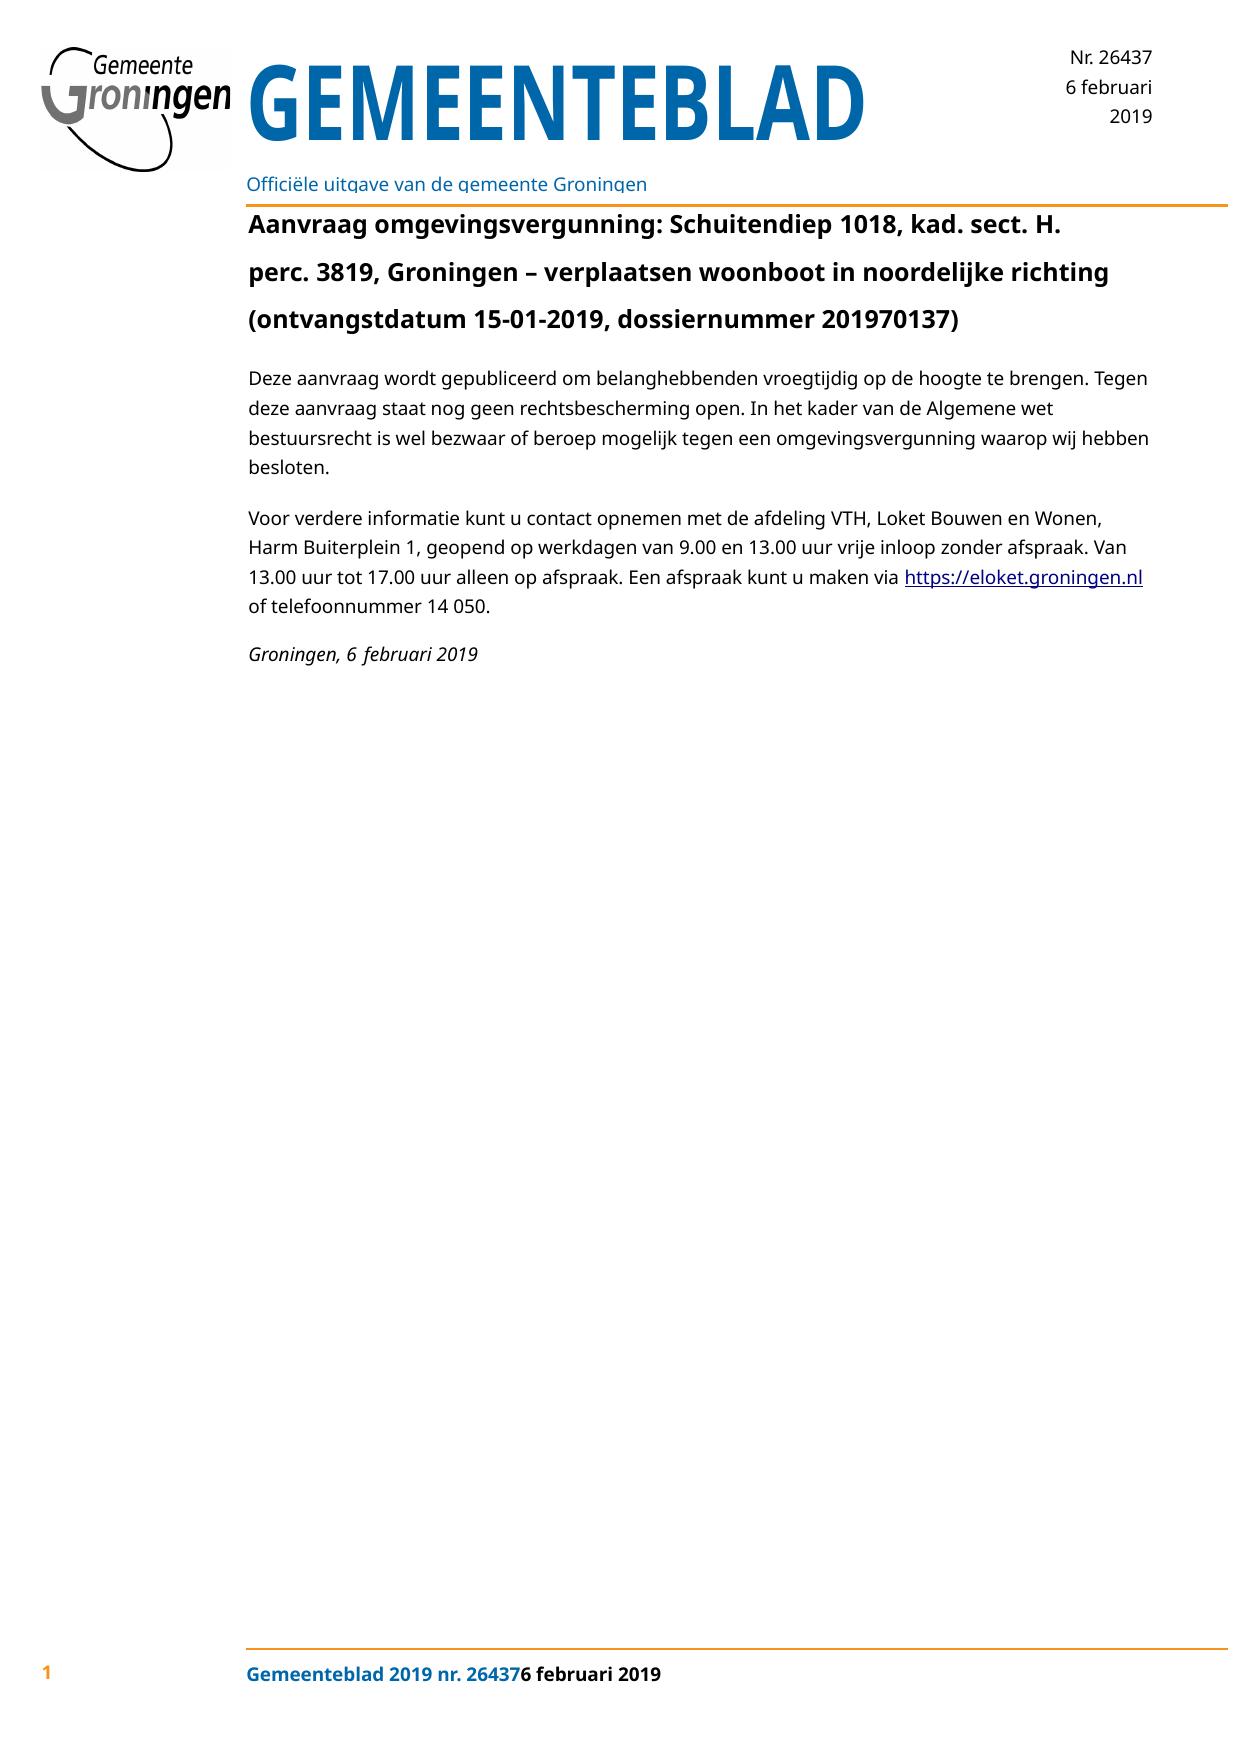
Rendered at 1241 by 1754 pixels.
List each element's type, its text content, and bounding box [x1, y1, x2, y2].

text Deze aanvraag wordt gepubliceerd om belanghebbenden vroegtijdig op de hoogte te brengen. Tegen deze aanvraag staat nog geen rechtsbescherming open. In het kader van de Algemene wet bestuursrecht is wel bezwaar of beroep mogelijk tegen een omgevingsvergunning waarop wij hebben besloten. [248, 366, 1152, 480]
text Voor verdere informatie kunt u contact opnemen met de afdeling VTH, Loket Bouwen en Wonen, Harm Buiterplein 1, geopend op werkdagen van 9.00 en 13.00 uur vrije inloop zonder afspraak. Van 13.00 uur tot 17.00 uur alleen op afspraak. Een afspraak kunt u maken via https://eloket.groningen.nl of telefoonnummer 14 050. [248, 505, 1152, 619]
text Aanvraag omgevingsvergunning: Schuitendiep 1018, kad. sect. H. perc. 3819, Groningen – verplaatsen woonboot in noordelijke richting (ontvangstdatum 15-01-2019, dossiernummer 201970137) [248, 207, 1152, 336]
text Groningen, 6 februari 2019 [248, 641, 1152, 667]
picture [41, 47, 231, 172]
